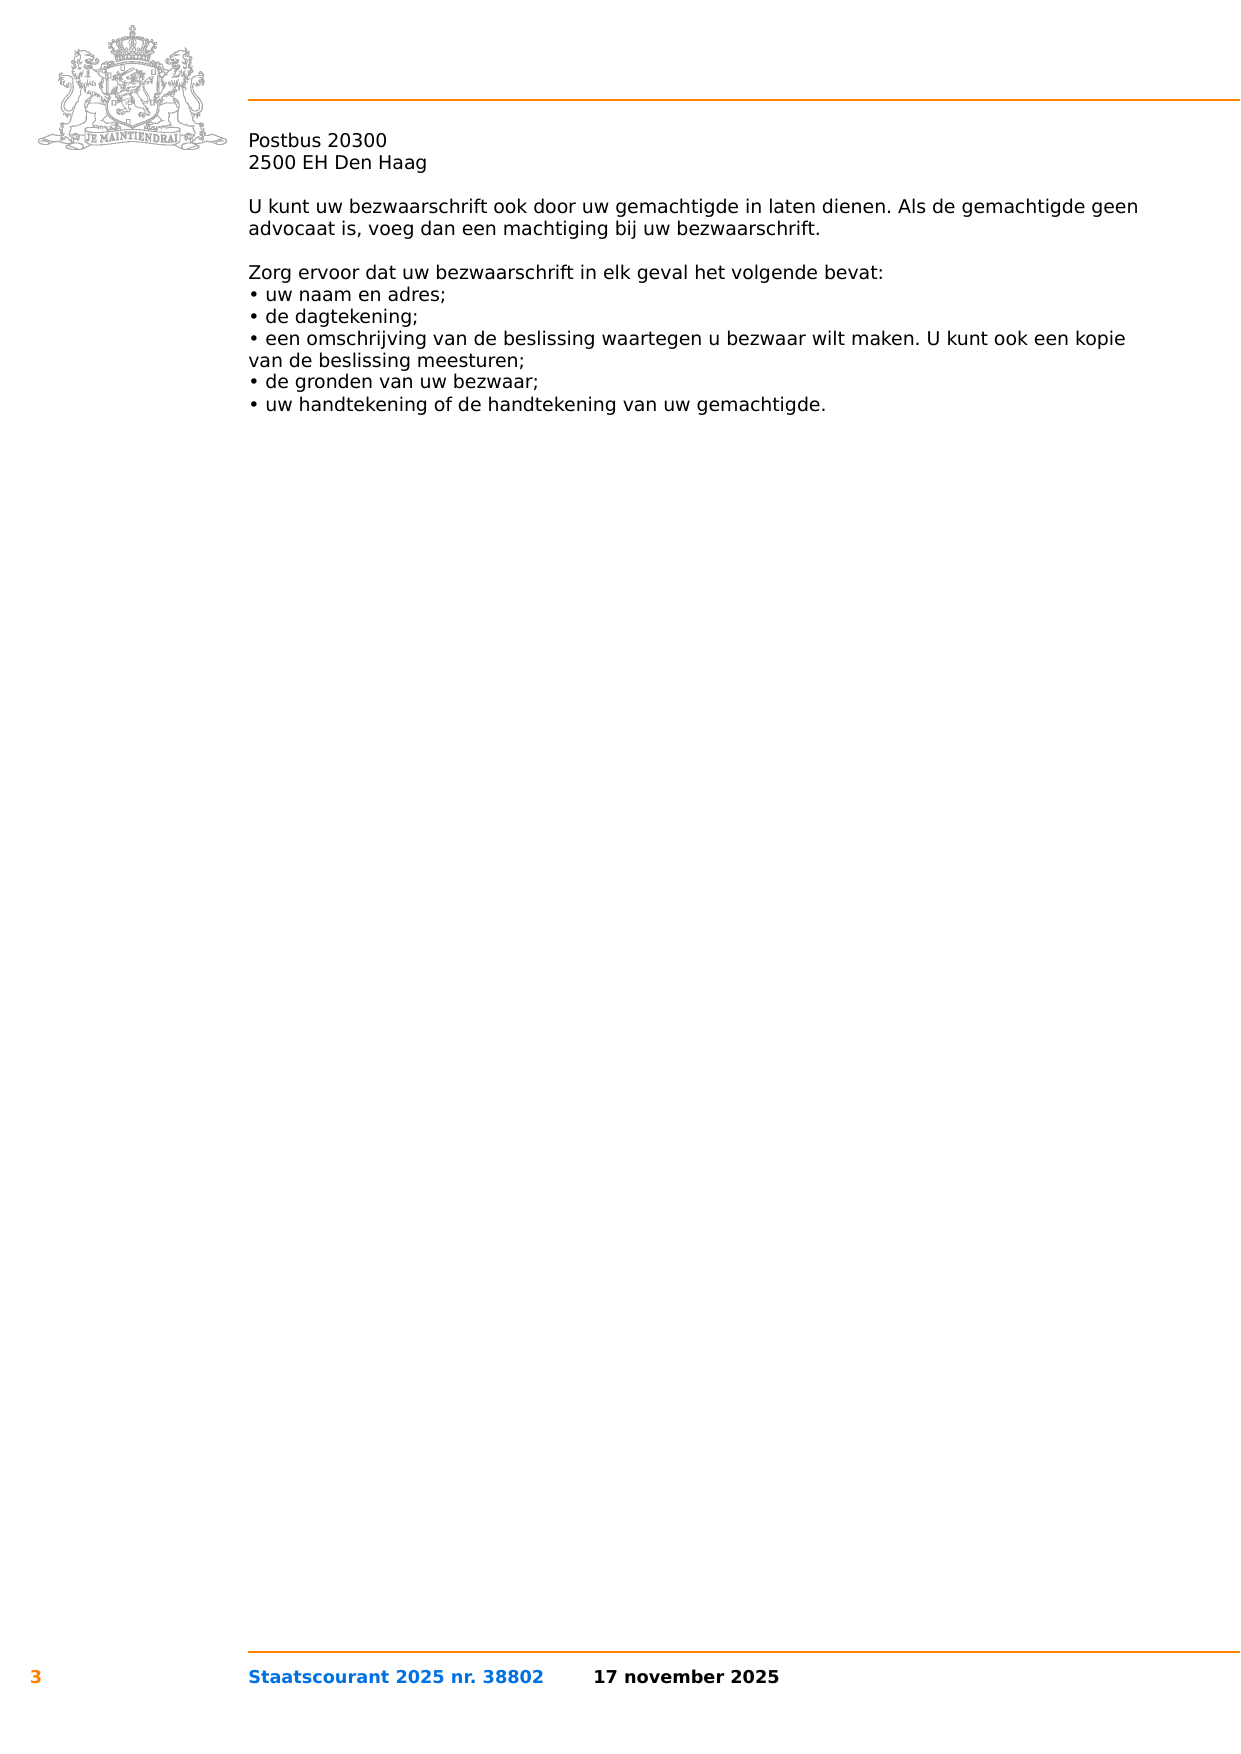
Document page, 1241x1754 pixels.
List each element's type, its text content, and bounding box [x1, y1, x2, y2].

text U kunt uw bezwaarschrift ook door uw gemachtigde in laten dienen. Als de gemachtigde geen advocaat is, voeg dan een machtiging bij uw bezwaarschrift. [248, 196, 1163, 240]
text • de dagtekening; [248, 306, 1163, 327]
picture [38, 25, 227, 150]
text Zorg ervoor dat uw bezwaarschrift in elk geval het volgende bevat: [248, 262, 1163, 283]
text • de gronden van uw bezwaar; [248, 371, 1163, 393]
text • uw naam en adres; [248, 283, 1163, 306]
text • een omschrijving van de beslissing waartegen u bezwaar wilt maken. U kunt ook een kopie van de beslissing meesturen; [248, 327, 1163, 371]
text 2500 EH Den Haag [248, 152, 1163, 174]
text Postbus 20300 [248, 130, 1163, 152]
text • uw handtekening of de handtekening van uw gemachtigde. [248, 393, 1163, 415]
